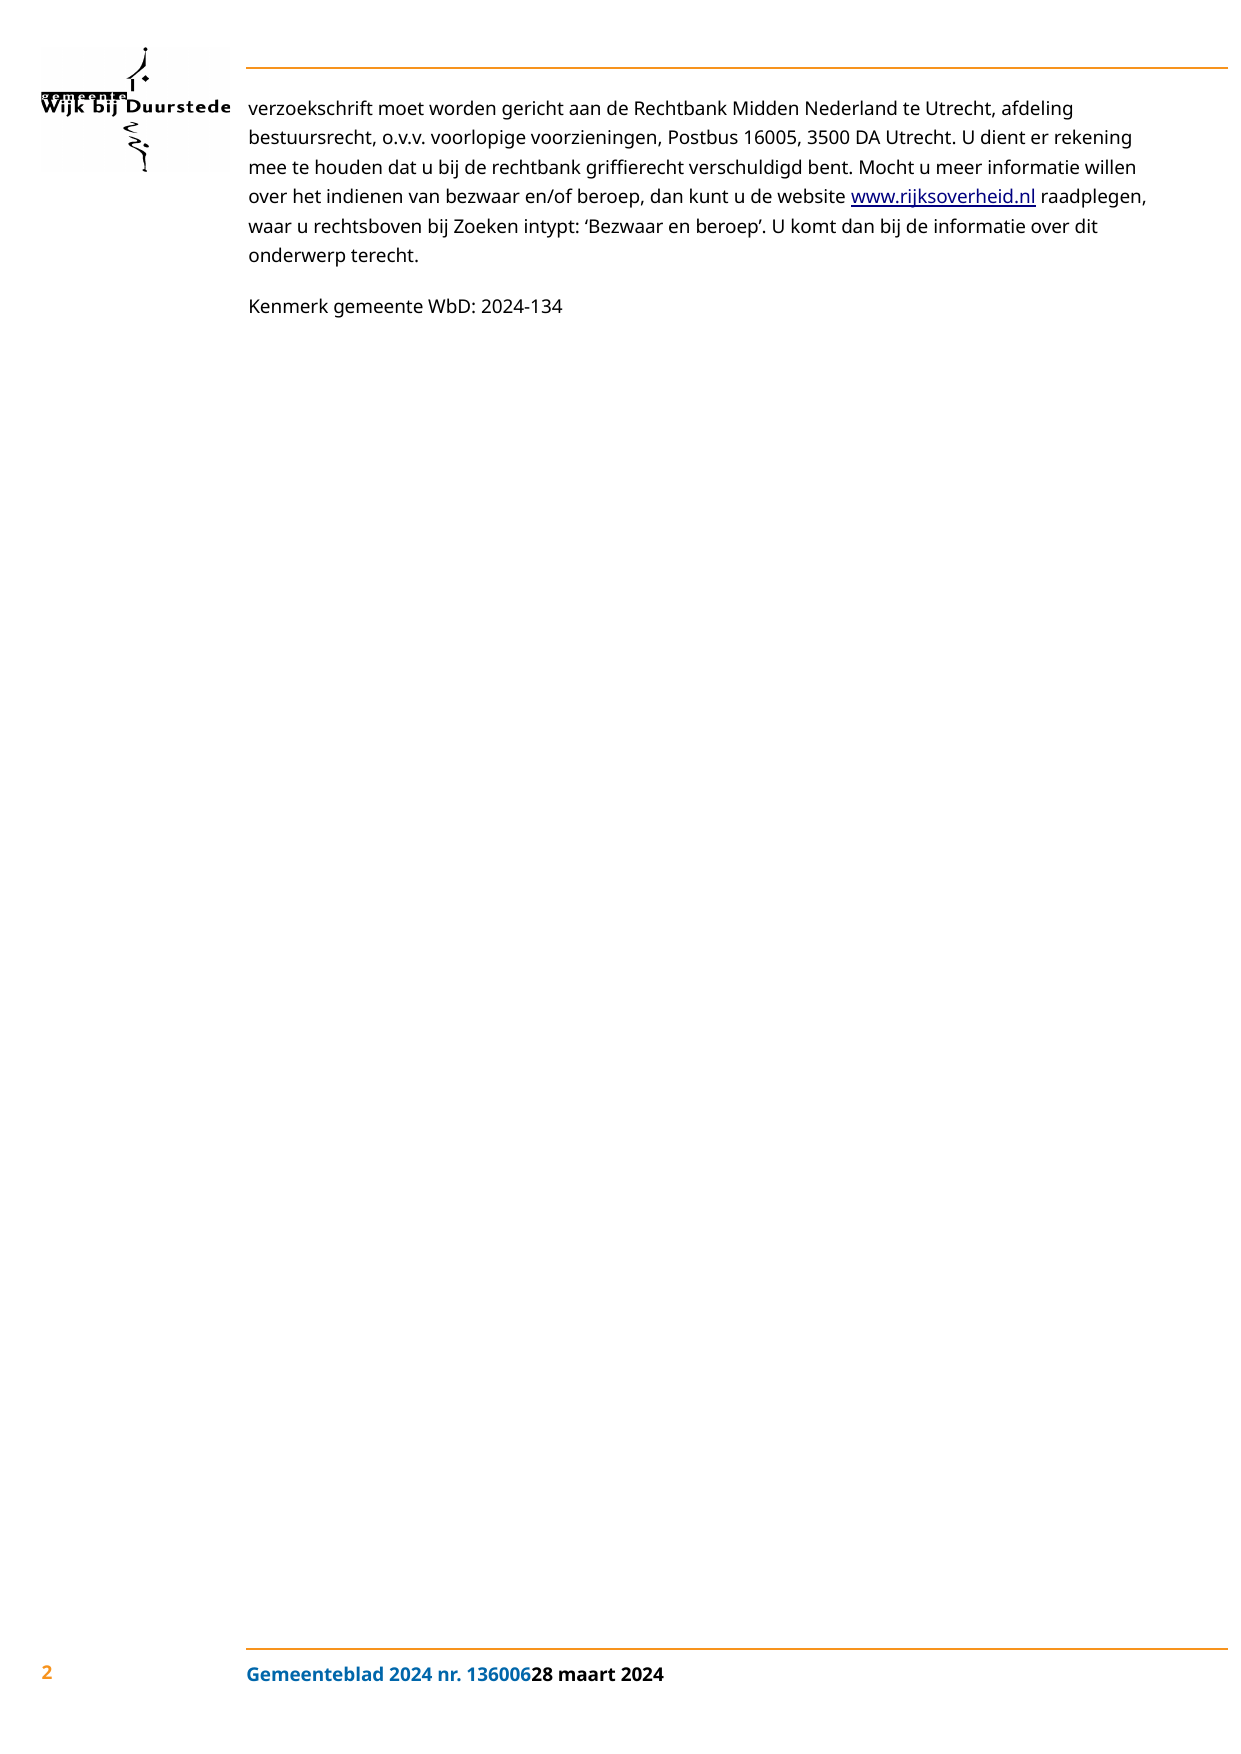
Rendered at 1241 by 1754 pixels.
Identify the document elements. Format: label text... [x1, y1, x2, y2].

text Kenmerk gemeente WbD: 2024-134 [248, 293, 1152, 319]
picture [41, 47, 231, 172]
text verzoekschrift moet worden gericht aan de Rechtbank Midden Nederland te Utrecht, afdeling bestuursrecht, o.v.v. voorlopige voorzieningen, Postbus 16005, 3500 DA Utrecht. U dient er rekening mee te houden dat u bij de rechtbank griffierecht verschuldigd bent. Mocht u meer informatie willen over het indienen van bezwaar en/of beroep, dan kunt u de website www.rijksoverheid.nl raadplegen, waar u rechtsboven bij Zoeken intypt: ‘Bezwaar en beroep’. U komt dan bij de informatie over dit onderwerp terecht. [248, 95, 1152, 268]
